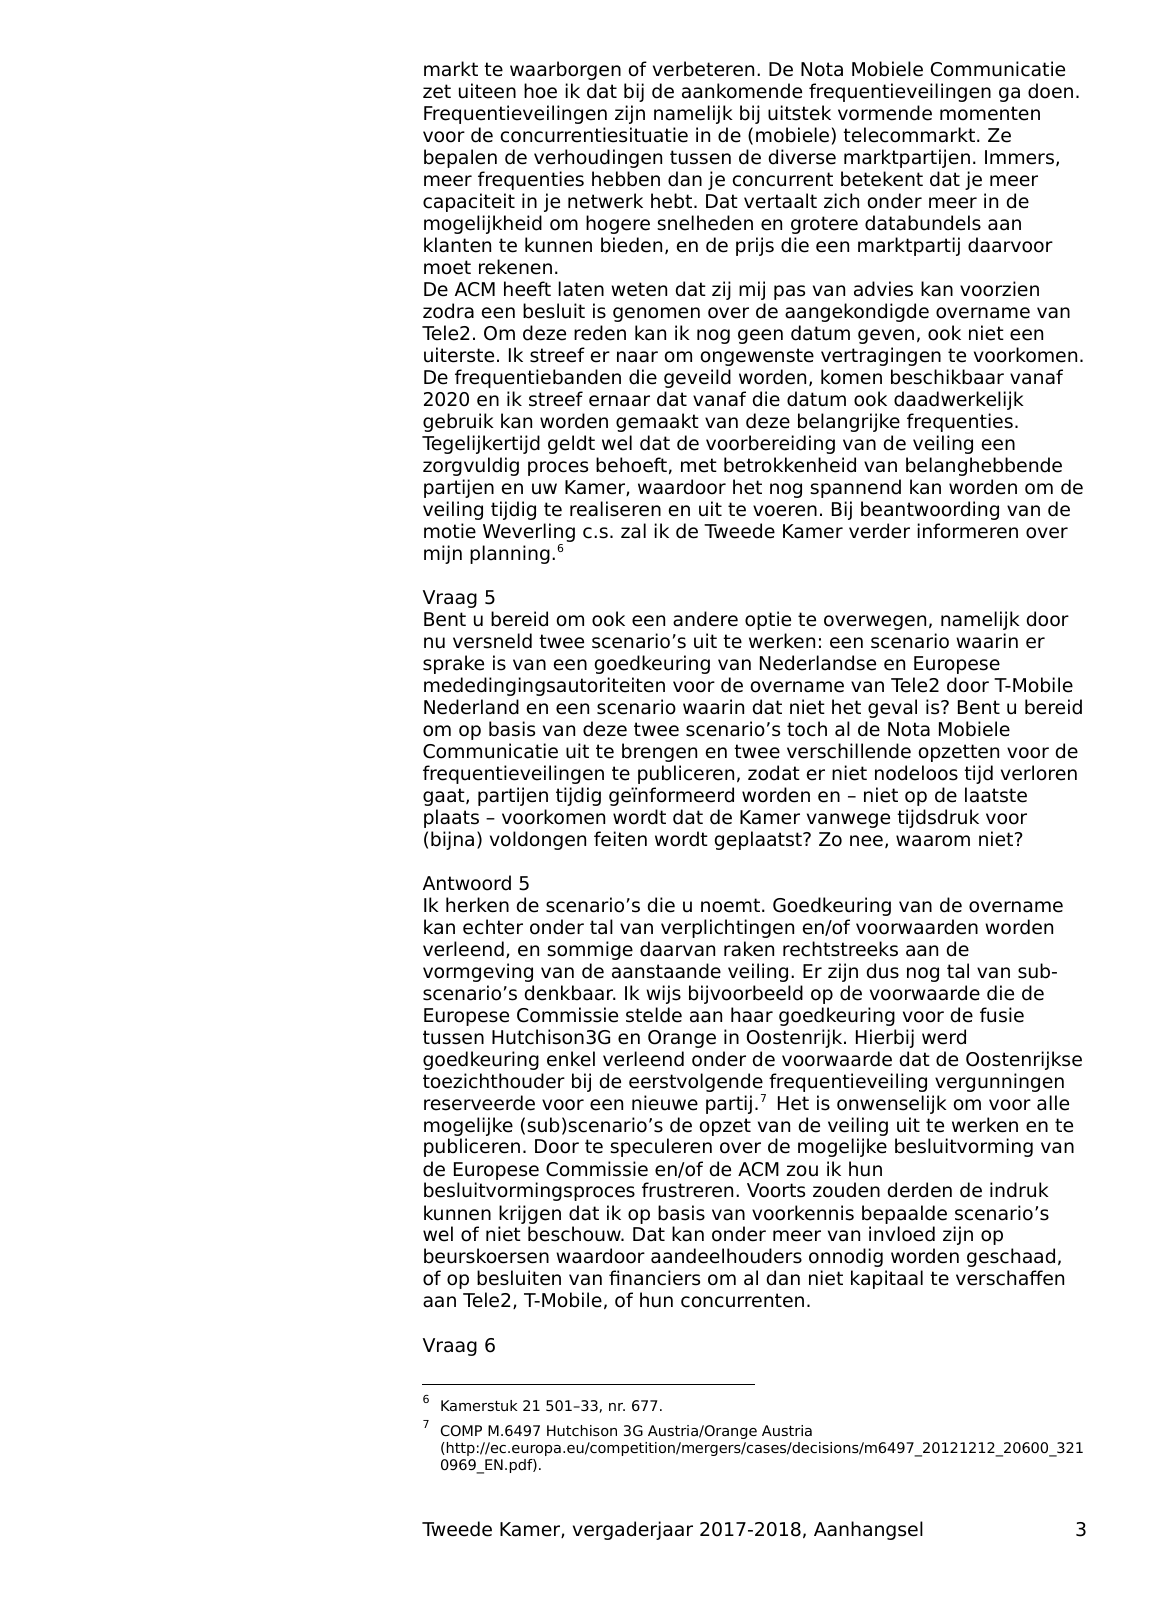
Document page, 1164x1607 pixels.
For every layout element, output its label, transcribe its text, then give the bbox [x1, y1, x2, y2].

text COMP M.6497 Hutchison 3G Austria/Orange Austria (http://ec.europa.eu/competition/mergers/cases/decisions/m6497_20121212_20600_3210969_EN.pdf). [422, 1418, 1087, 1474]
text De ACM heeft laten weten dat zij mij pas van advies kan voorzien zodra een besluit is genomen over de aangekondigde overname van Tele2. Om deze reden kan ik nog geen datum geven, ook niet een uiterste. Ik streef er naar om ongewenste vertragingen te voorkomen. De frequentiebanden die geveild worden, komen beschikbaar vanaf 2020 en ik streef ernaar dat vanaf die datum ook daadwerkelijk gebruik kan worden gemaakt van deze belangrijke frequenties. Tegelijkertijd geldt wel dat de voorbereiding van de veiling een zorgvuldig proces behoeft, met betrokkenheid van belanghebbende partijen en uw Kamer, waardoor het nog spannend kan worden om de veiling tijdig te realiseren en uit te voeren. Bij beantwoording van de motie Weverling c.s. zal ik de Tweede Kamer verder informeren over mijn planning. [422, 279, 1087, 564]
text Vraag 5 [422, 587, 1087, 609]
text Kamerstuk 21 501–33, nr. 677. [422, 1393, 1087, 1416]
text Vraag 6 [422, 1334, 1087, 1356]
text markt te waarborgen of verbeteren. De Nota Mobiele Communicatie zet uiteen hoe ik dat bij de aankomende frequentieveilingen ga doen. Frequentieveilingen zijn namelijk bij uitstek vormende momenten voor de concurrentiesituatie in de (mobiele) telecommarkt. Ze bepalen de verhoudingen tussen de diverse marktpartijen. Immers, meer frequenties hebben dan je concurrent betekent dat je meer capaciteit in je netwerk hebt. Dat vertaalt zich onder meer in de mogelijkheid om hogere snelheden en grotere databundels aan klanten te kunnen bieden, en de prijs die een marktpartij daarvoor moet rekenen. [422, 59, 1087, 279]
text Ik herken de scenario’s die u noemt. Goedkeuring van de overname kan echter onder tal van verplichtingen en/of voorwaarden worden verleend, en sommige daarvan raken rechtstreeks aan de vormgeving van de aanstaande veiling. Er zijn dus nog tal van sub-scenario’s denkbaar. Ik wijs bijvoorbeeld op de voorwaarde die de Europese Commissie stelde aan haar goedkeuring voor de fusie tussen Hutchison3G en Orange in Oostenrijk. Hierbij werd goedkeuring enkel verleend onder de voorwaarde dat de Oostenrijkse toezichthouder bij de eerstvolgende frequentieveiling vergunningen reserveerde voor een nieuwe partij. Het is onwenselijk om voor alle mogelijke (sub)scenario’s de opzet van de veiling uit te werken en te publiceren. Door te speculeren over de mogelijke besluitvorming van de Europese Commissie en/of de ACM zou ik hun besluitvormingsproces frustreren. Voorts zouden derden de indruk kunnen krijgen dat ik op basis van voorkennis bepaalde scenario’s wel of niet beschouw. Dat kan onder meer van invloed zijn op beurskoersen waardoor aandeelhouders onnodig worden geschaad, of op besluiten van financiers om al dan niet kapitaal te verschaffen aan Tele2, T-Mobile, of hun concurrenten. [422, 895, 1087, 1312]
text Bent u bereid om ook een andere optie te overwegen, namelijk door nu versneld twee scenario’s uit te werken: een scenario waarin er sprake is van een goedkeuring van Nederlandse en Europese mededingingsautoriteiten voor de overname van Tele2 door T-Mobile Nederland en een scenario waarin dat niet het geval is? Bent u bereid om op basis van deze twee scenario’s toch al de Nota Mobiele Communicatie uit te brengen en twee verschillende opzetten voor de frequentieveilingen te publiceren, zodat er niet nodeloos tijd verloren gaat, partijen tijdig geïnformeerd worden en – niet op de laatste plaats – voorkomen wordt dat de Kamer vanwege tijdsdruk voor (bijna) voldongen feiten wordt geplaatst? Zo nee, waarom niet? [422, 609, 1087, 851]
text Antwoord 5 [422, 873, 1087, 895]
